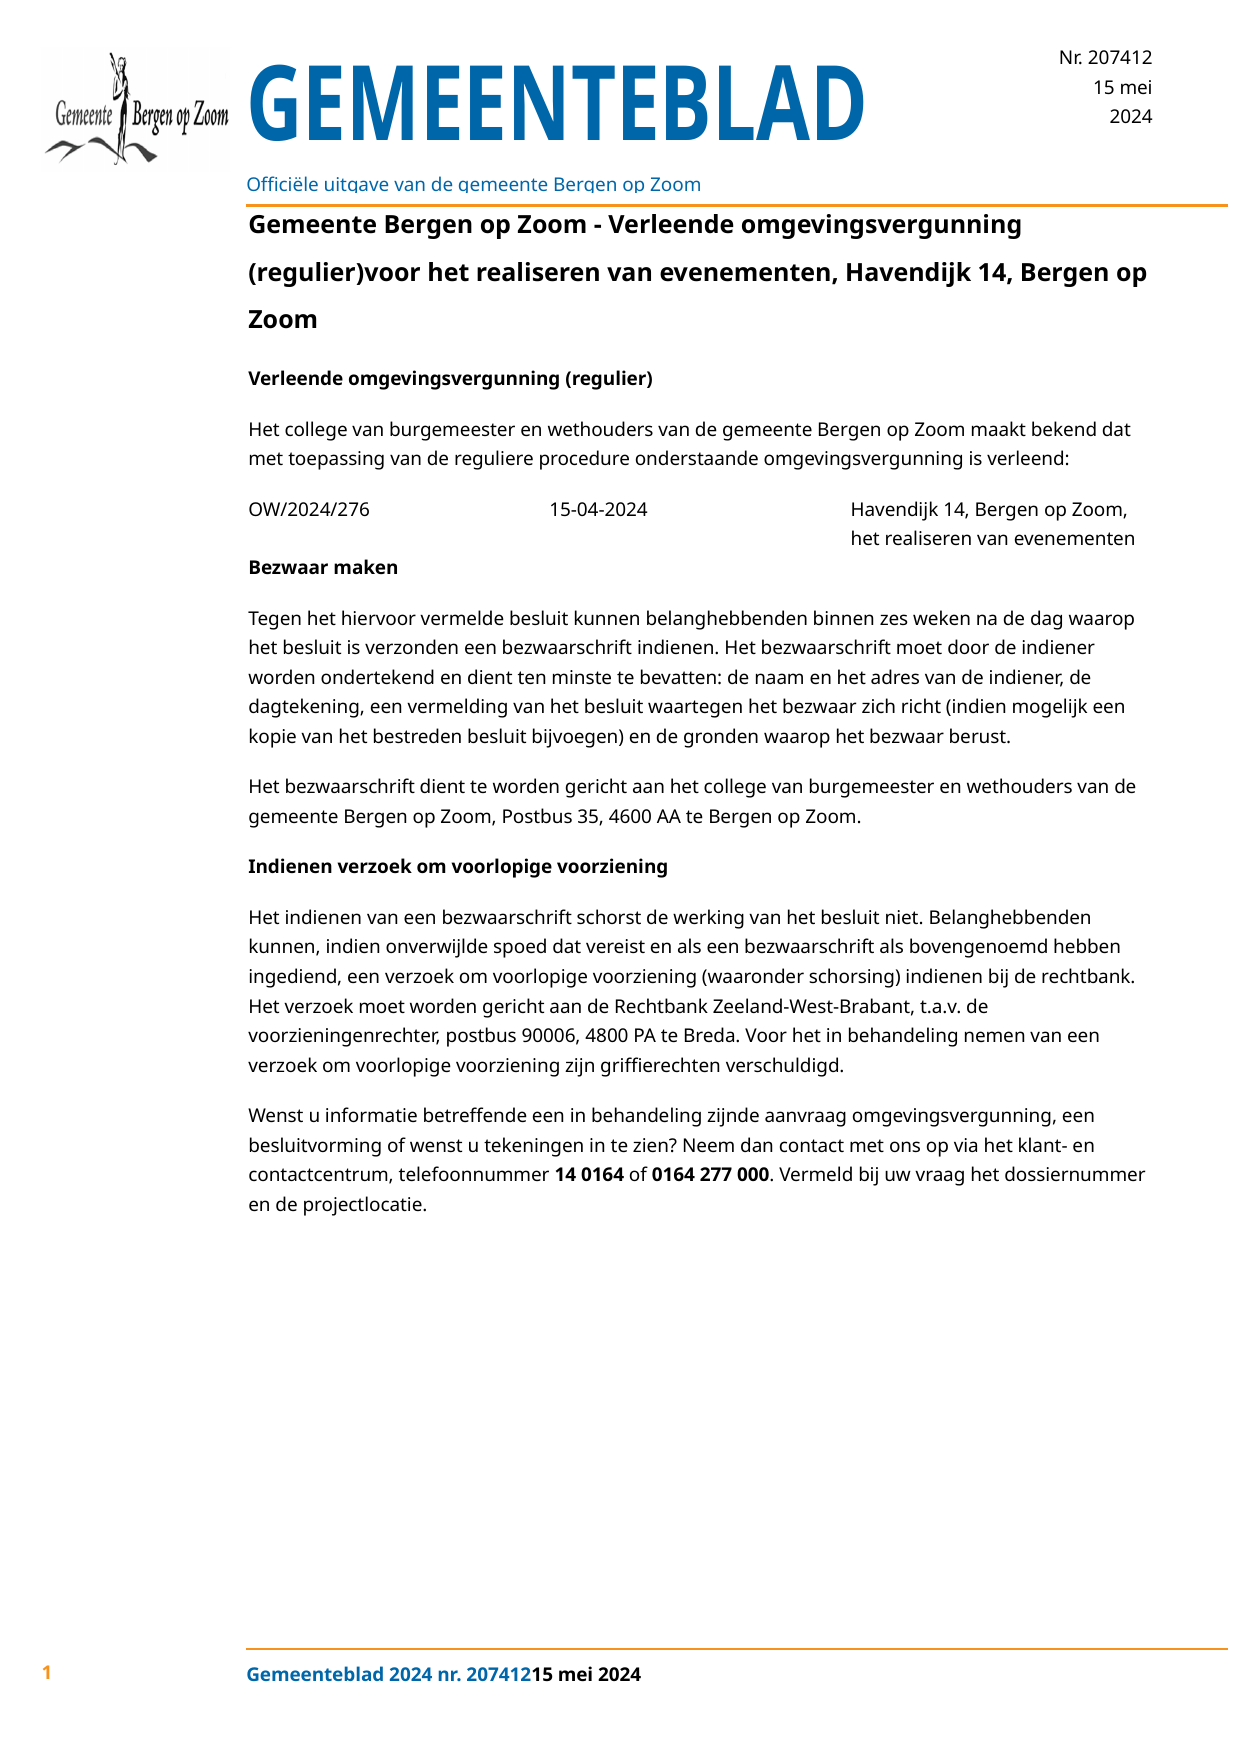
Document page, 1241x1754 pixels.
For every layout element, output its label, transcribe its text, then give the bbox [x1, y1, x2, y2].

text Het bezwaarschrift dient te worden gericht aan het college van burgemeester en wethouders van de gemeente Bergen op Zoom, Postbus 35, 4600 AA te Bergen op Zoom. [248, 774, 1152, 829]
table_header OW/2024/276 [248, 496, 549, 551]
text Gemeente Bergen op Zoom - Verleende omgevingsvergunning (regulier)voor het realiseren van evenementen, Havendijk 14, Bergen op Zoom [248, 207, 1152, 336]
table_header Havendijk 14, Bergen op Zoom, het realiseren van evenementen [850, 496, 1152, 551]
text Verleende omgevingsvergunning (regulier) [248, 366, 1152, 391]
text Indienen verzoek om voorlopige voorziening [248, 854, 1152, 879]
picture [41, 47, 231, 172]
text Wenst u informatie betreffende een in behandeling zijnde aanvraag omgevingsvergunning, een besluitvorming of wenst u tekeningen in te zien? Neem dan contact met ons op via het klant- en contactcentrum, telefoonnummer 14 0164 of 0164 277 000. Vermeld bij uw vraag het dossiernummer en de projectlocatie. [248, 1102, 1152, 1217]
text Tegen het hiervoor vermelde besluit kunnen belanghebbenden binnen zes weken na de dag waarop het besluit is verzonden een bezwaarschrift indienen. Het bezwaarschrift moet door de indiener worden ondertekend en dient ten minste te bevatten: de naam en het adres van de indiener, de dagtekening, een vermelding van het besluit waartegen het bezwaar zich richt (indien mogelijk een kopie van het bestreden besluit bijvoegen) en de gronden waarop het bezwaar berust. [248, 605, 1152, 749]
text Bezwaar maken [248, 554, 1152, 580]
text Het college van burgemeester en wethouders van de gemeente Bergen op Zoom maakt bekend dat met toepassing van de reguliere procedure onderstaande omgevingsvergunning is verleend: [248, 416, 1152, 471]
text Het indienen van een bezwaarschrift schorst de werking van het besluit niet. Belanghebbenden kunnen, indien onverwijlde spoed dat vereist en als een bezwaarschrift als bovengenoemd hebben ingediend, een verzoek om voorlopige voorziening (waaronder schorsing) indienen bij de rechtbank. Het verzoek moet worden gericht aan de Rechtbank Zeeland-West-Brabant, t.a.v. de voorzieningenrechter, postbus 90006, 4800 PA te Breda. Voor het in behandeling nemen van een verzoek om voorlopige voorziening zijn griffierechten verschuldigd. [248, 904, 1152, 1078]
table_header 15-04-2024 [549, 496, 850, 551]
